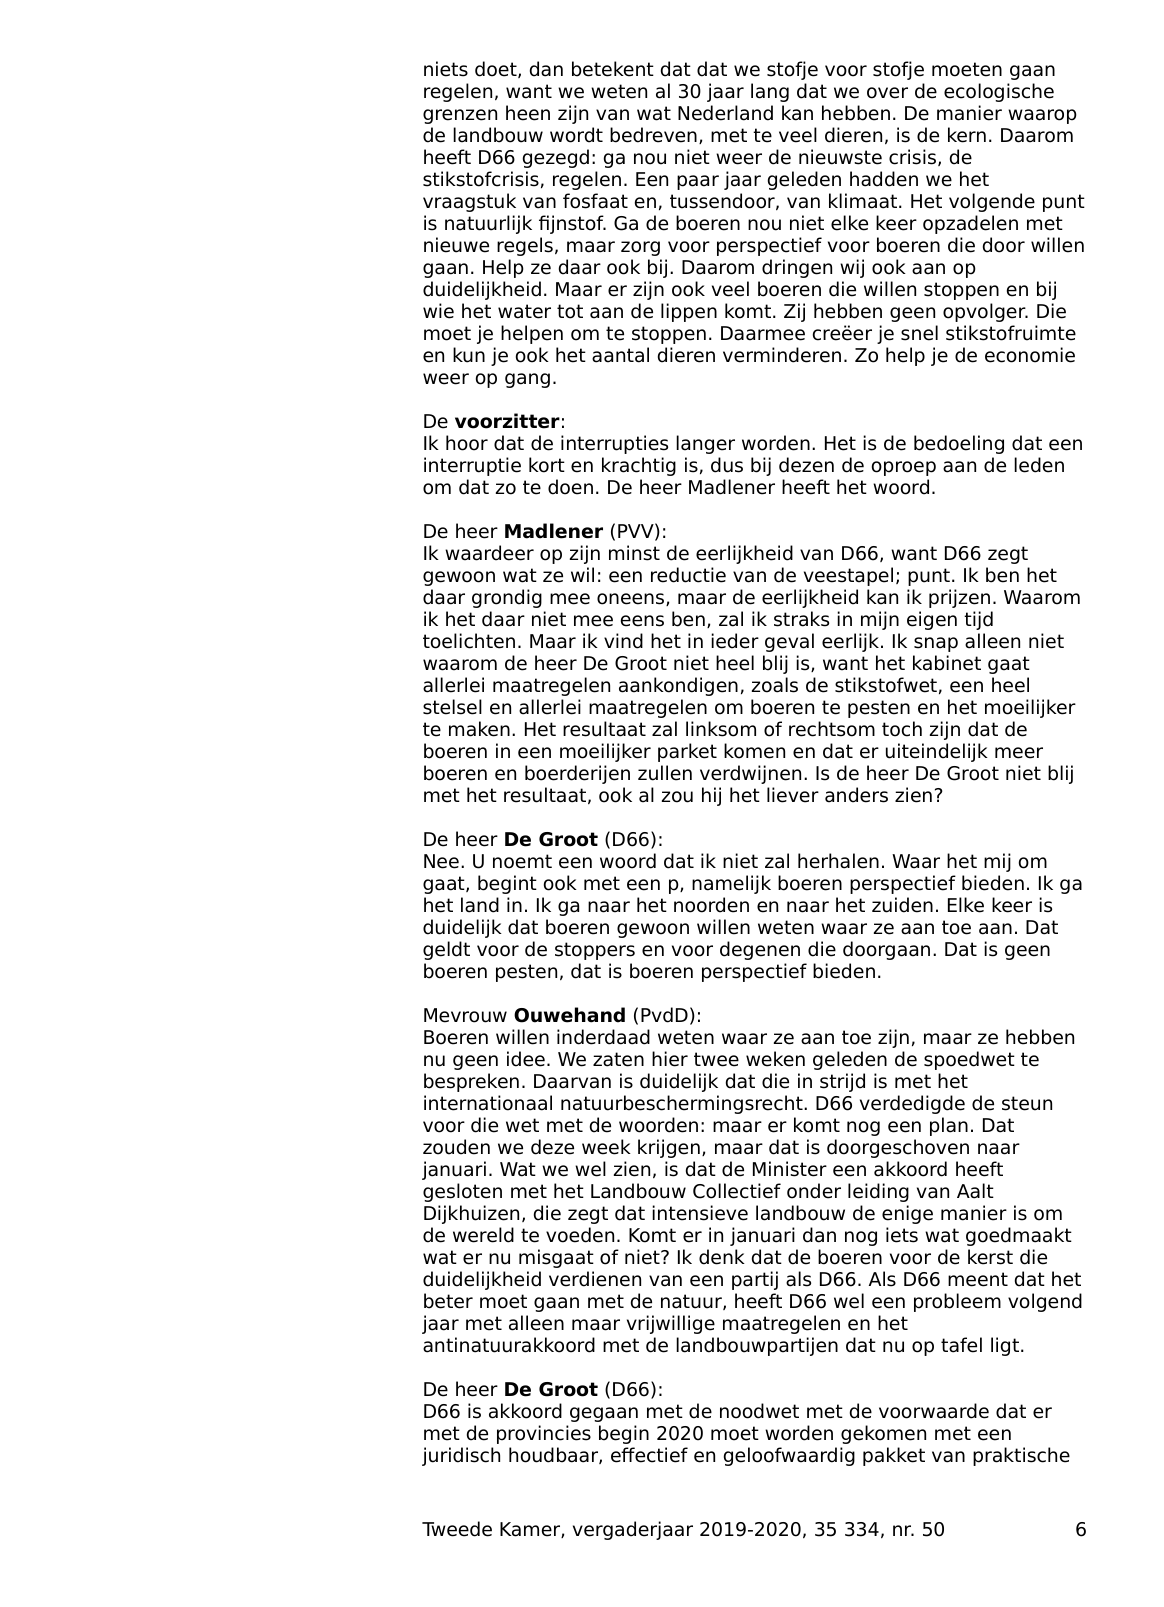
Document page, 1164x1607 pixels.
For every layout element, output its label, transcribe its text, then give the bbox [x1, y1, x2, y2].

text De heer Madlener (PVV): [422, 521, 1087, 543]
text niets doet, dan betekent dat dat we stofje voor stofje moeten gaan regelen, want we weten al 30 jaar lang dat we over de ecologische grenzen heen zijn van wat Nederland kan hebben. De manier waarop de landbouw wordt bedreven, met te veel dieren, is de kern. Daarom heeft D66 gezegd: ga nou niet weer de nieuwste crisis, de stikstofcrisis, regelen. Een paar jaar geleden hadden we het vraagstuk van fosfaat en, tussendoor, van klimaat. Het volgende punt is natuurlijk fijnstof. Ga de boeren nou niet elke keer opzadelen met nieuwe regels, maar zorg voor perspectief voor boeren die door willen gaan. Help ze daar ook bij. Daarom dringen wij ook aan op duidelijkheid. Maar er zijn ook veel boeren die willen stoppen en bij wie het water tot aan de lippen komt. Zij hebben geen opvolger. Die moet je helpen om te stoppen. Daarmee creëer je snel stikstofruimte en kun je ook het aantal dieren verminderen. Zo help je de economie weer op gang. [422, 59, 1087, 389]
text Ik waardeer op zijn minst de eerlijkheid van D66, want D66 zegt gewoon wat ze wil: een reductie van de veestapel; punt. Ik ben het daar grondig mee oneens, maar de eerlijkheid kan ik prijzen. Waarom ik het daar niet mee eens ben, zal ik straks in mijn eigen tijd toelichten. Maar ik vind het in ieder geval eerlijk. Ik snap alleen niet waarom de heer De Groot niet heel blij is, want het kabinet gaat allerlei maatregelen aankondigen, zoals de stikstofwet, een heel stelsel en allerlei maatregelen om boeren te pesten en het moeilijker te maken. Het resultaat zal linksom of rechtsom toch zijn dat de boeren in een moeilijker parket komen en dat er uiteindelijk meer boeren en boerderijen zullen verdwijnen. Is de heer De Groot niet blij met het resultaat, ook al zou hij het liever anders zien? [422, 543, 1087, 807]
text Nee. U noemt een woord dat ik niet zal herhalen. Waar het mij om gaat, begint ook met een p, namelijk boeren perspectief bieden. Ik ga het land in. Ik ga naar het noorden en naar het zuiden. Elke keer is duidelijk dat boeren gewoon willen weten waar ze aan toe aan. Dat geldt voor de stoppers en voor degenen die doorgaan. Dat is geen boeren pesten, dat is boeren perspectief bieden. [422, 851, 1087, 983]
text Mevrouw Ouwehand (PvdD): [422, 1005, 1087, 1027]
text Boeren willen inderdaad weten waar ze aan toe zijn, maar ze hebben nu geen idee. We zaten hier twee weken geleden de spoedwet te bespreken. Daarvan is duidelijk dat die in strijd is met het internationaal natuurbeschermingsrecht. D66 verdedigde de steun voor die wet met de woorden: maar er komt nog een plan. Dat zouden we deze week krijgen, maar dat is doorgeschoven naar januari. Wat we wel zien, is dat de Minister een akkoord heeft gesloten met het Landbouw Collectief onder leiding van Aalt Dijkhuizen, die zegt dat intensieve landbouw de enige manier is om de wereld te voeden. Komt er in januari dan nog iets wat goedmaakt wat er nu misgaat of niet? Ik denk dat de boeren voor de kerst die duidelijkheid verdienen van een partij als D66. Als D66 meent dat het beter moet gaan met de natuur, heeft D66 wel een probleem volgend jaar met alleen maar vrijwillige maatregelen en het antinatuurakkoord met de landbouwpartijen dat nu op tafel ligt. [422, 1027, 1087, 1357]
text De heer De Groot (D66): [422, 1379, 1087, 1401]
text De heer De Groot (D66): [422, 829, 1087, 851]
text De voorzitter: [422, 411, 1087, 433]
text Ik hoor dat de interrupties langer worden. Het is de bedoeling dat een interruptie kort en krachtig is, dus bij dezen de oproep aan de leden om dat zo te doen. De heer Madlener heeft het woord. [422, 433, 1087, 499]
text D66 is akkoord gegaan met de noodwet met de voorwaarde dat er met de provincies begin 2020 moet worden gekomen met een juridisch houdbaar, effectief en geloofwaardig pakket van praktische [422, 1401, 1087, 1467]
